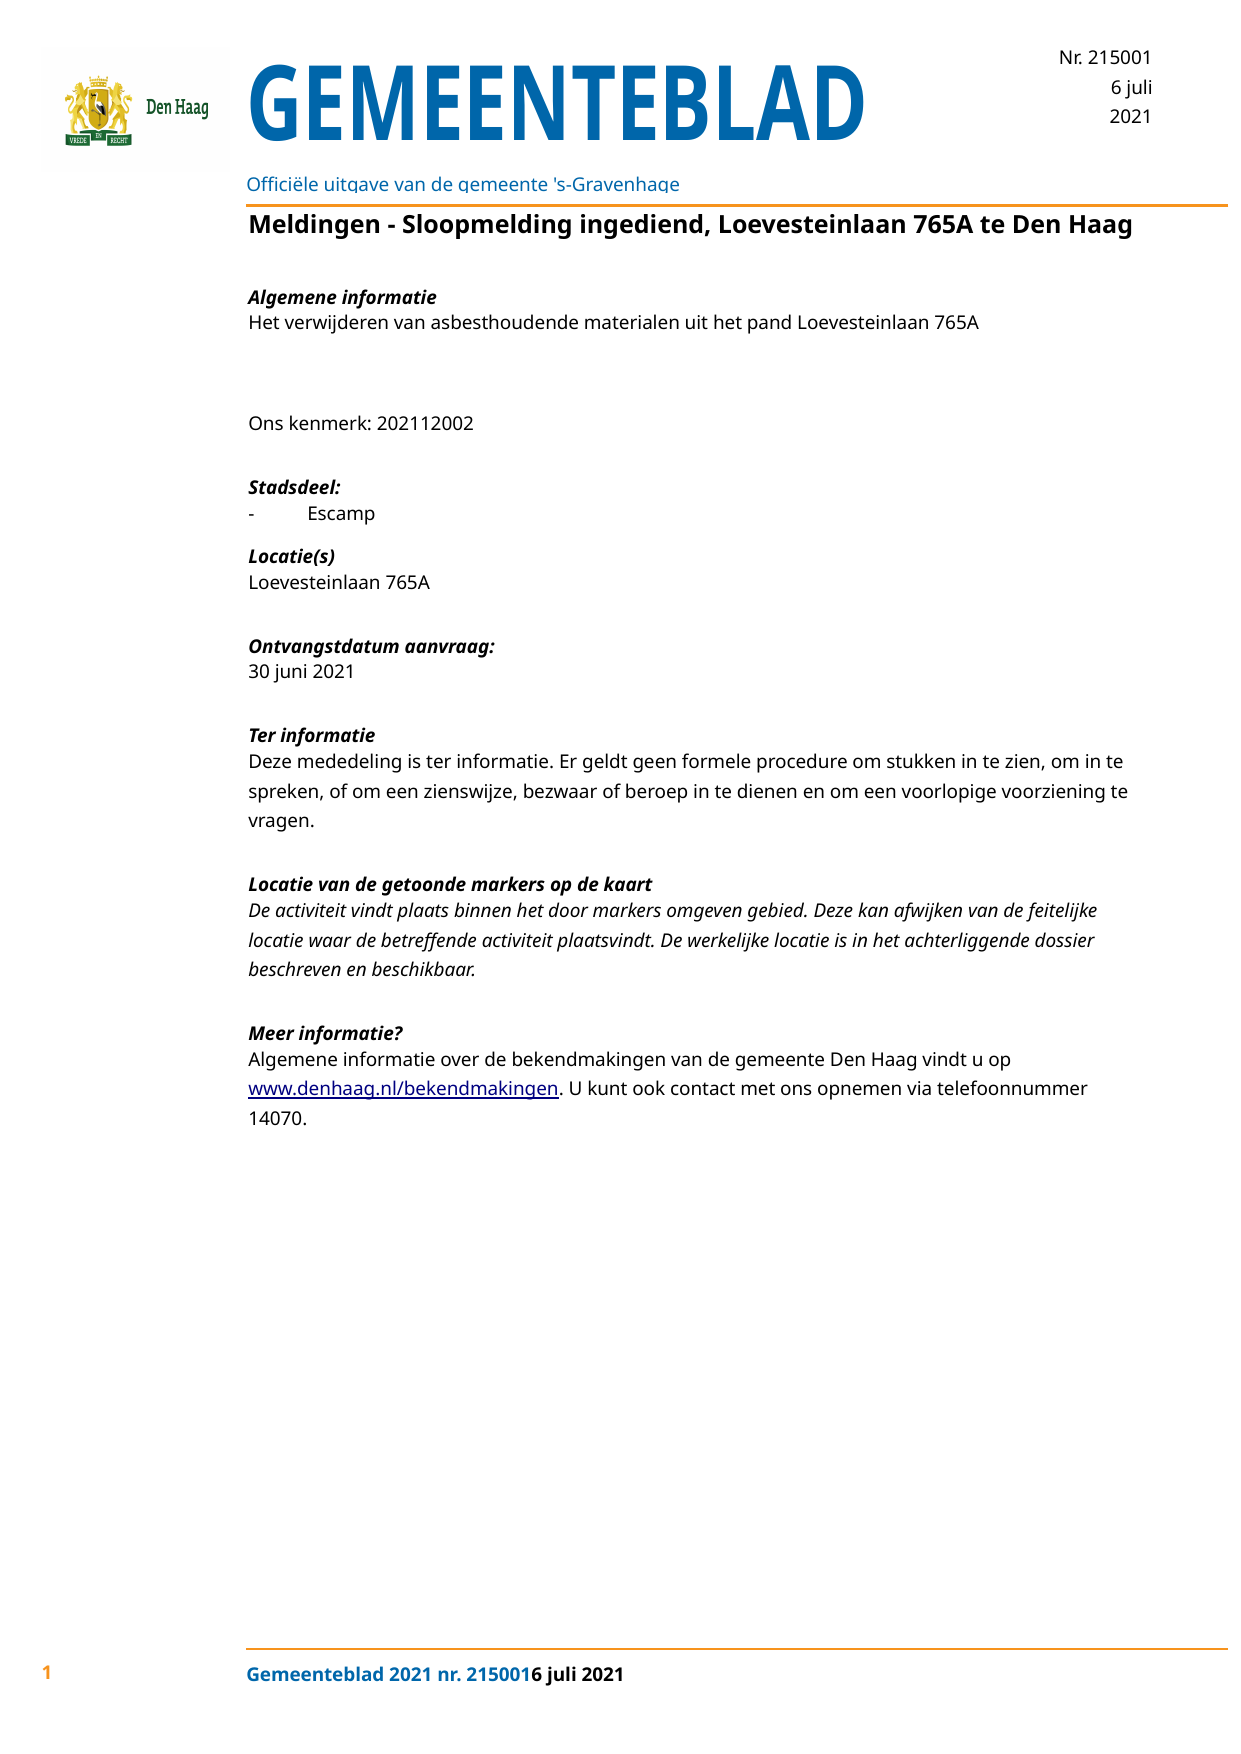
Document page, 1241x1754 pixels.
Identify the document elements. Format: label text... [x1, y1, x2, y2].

text Ter informatie [248, 723, 1152, 748]
picture [41, 47, 231, 172]
text Locatie(s) [248, 543, 1152, 569]
text Algemene informatie over de bekendmakingen van de gemeente Den Haag vindt u op www.denhaag.nl/bekendmakingen. U kunt ook contact met ons opnemen via telefoonnummer 14070. [248, 1046, 1152, 1131]
text Meldingen - Sloopmelding ingediend, Loevesteinlaan 765A te Den Haag [248, 207, 1152, 241]
text Deze mededeling is ter informatie. Er geldt geen formele procedure om stukken in te zien, om in te spreken, of om een zienswijze, bezwaar of beroep in te dienen en om een voorlopige voorziening te vragen. [248, 748, 1152, 833]
list Escamp [248, 500, 1152, 526]
text De activiteit vindt plaats binnen het door markers omgeven gebied. Deze kan afwijken van de feitelijke locatie waar de betreffende activiteit plaatsvindt. De werkelijke locatie is in het achterliggende dossier beschreven en beschikbaar. [248, 897, 1152, 982]
text Stadsdeel: [248, 474, 1152, 500]
text Ons kenmerk: 202112002 [248, 410, 1152, 436]
text Algemene informatie [248, 284, 1152, 309]
text 30 juni 2021 [248, 659, 1152, 684]
text Locatie van de getoonde markers op de kaart [248, 871, 1152, 897]
text Meer informatie? [248, 1020, 1152, 1046]
text Het verwijderen van asbesthoudende materialen uit het pand Loevesteinlaan 765A [248, 309, 1152, 335]
text Ontvangstdatum aanvraag: [248, 633, 1152, 659]
text Loevesteinlaan 765A [248, 569, 1152, 595]
